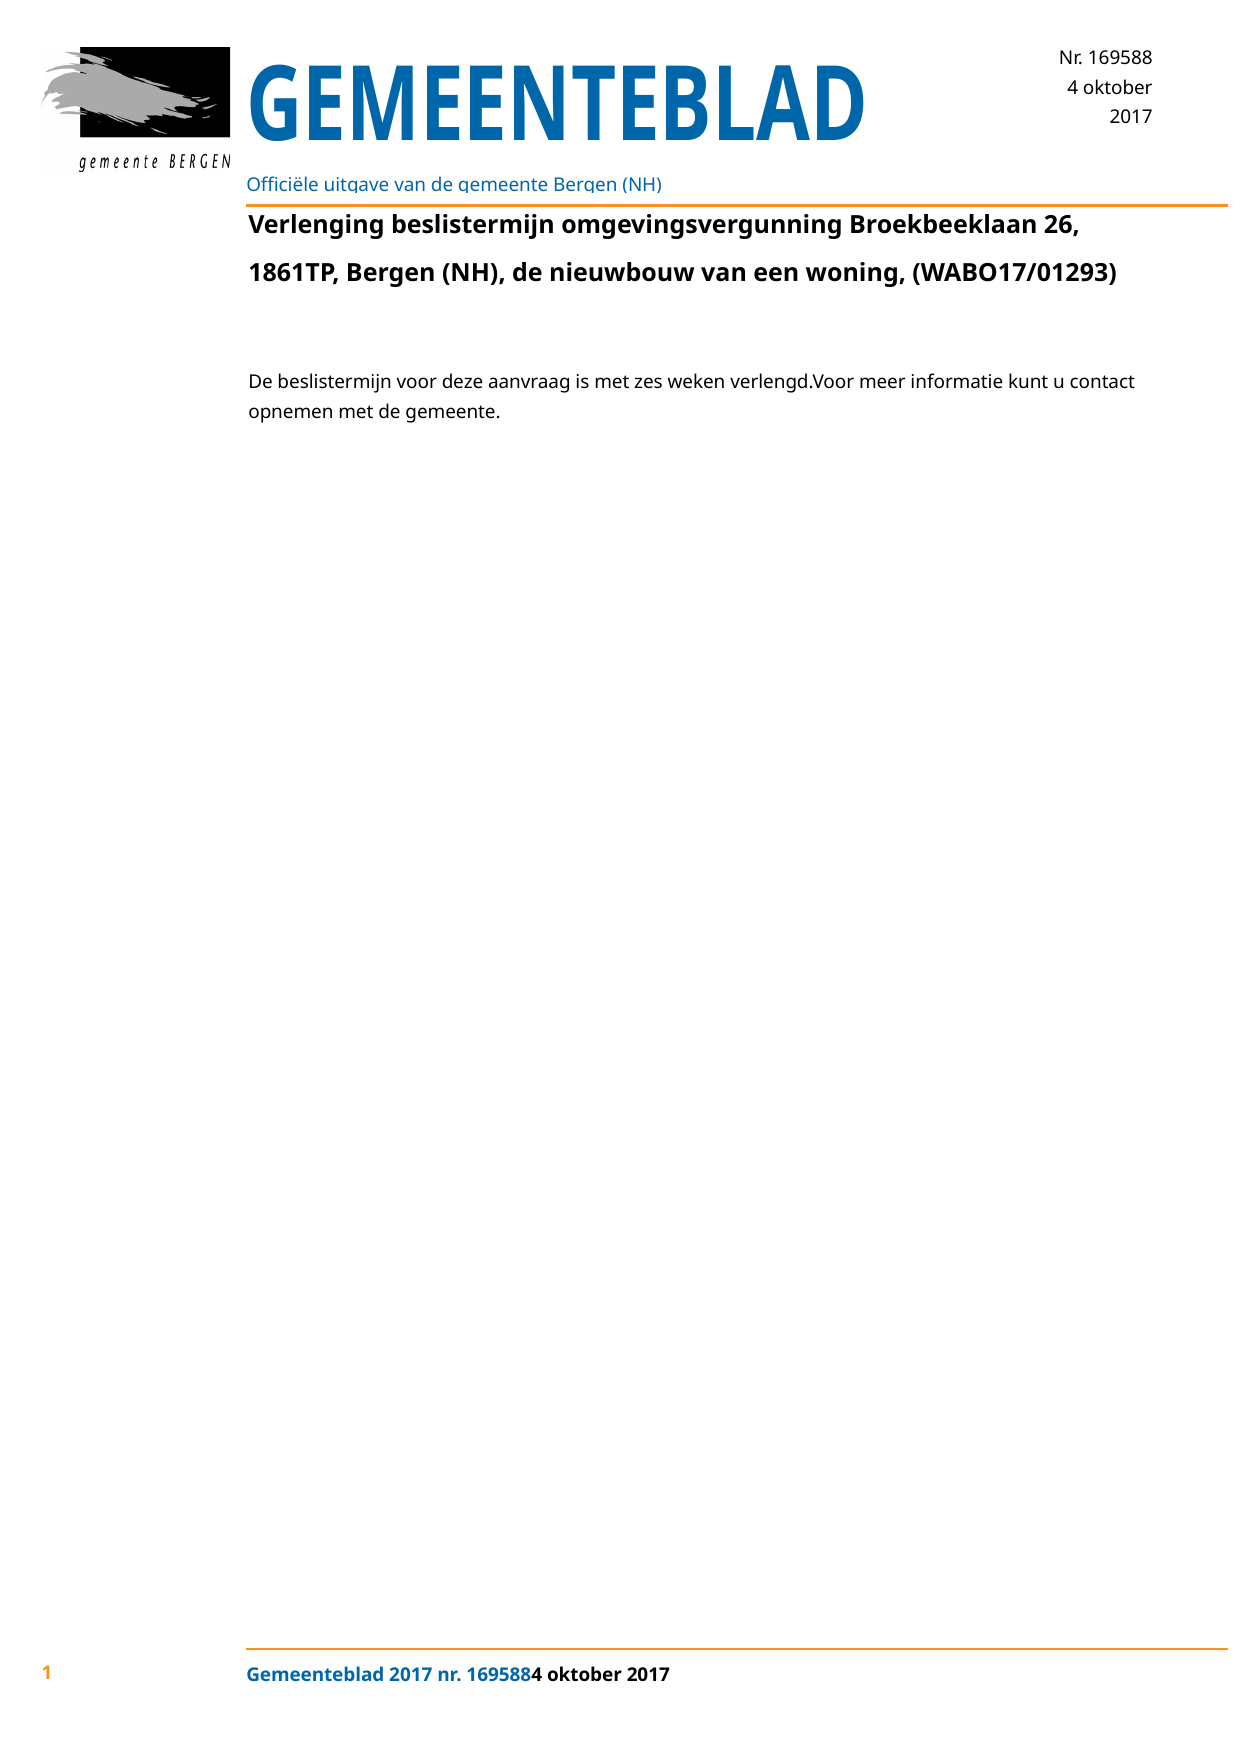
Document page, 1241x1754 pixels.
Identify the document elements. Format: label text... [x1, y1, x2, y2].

text De beslistermijn voor deze aanvraag is met zes weken verlengd.Voor meer informatie kunt u contact opnemen met de gemeente. [248, 368, 1152, 424]
text Verlenging beslistermijn omgevingsvergunning Broekbeeklaan 26, 1861TP, Bergen (NH), de nieuwbouw van een woning, (WABO17/01293) [248, 207, 1152, 288]
picture [41, 47, 231, 172]
